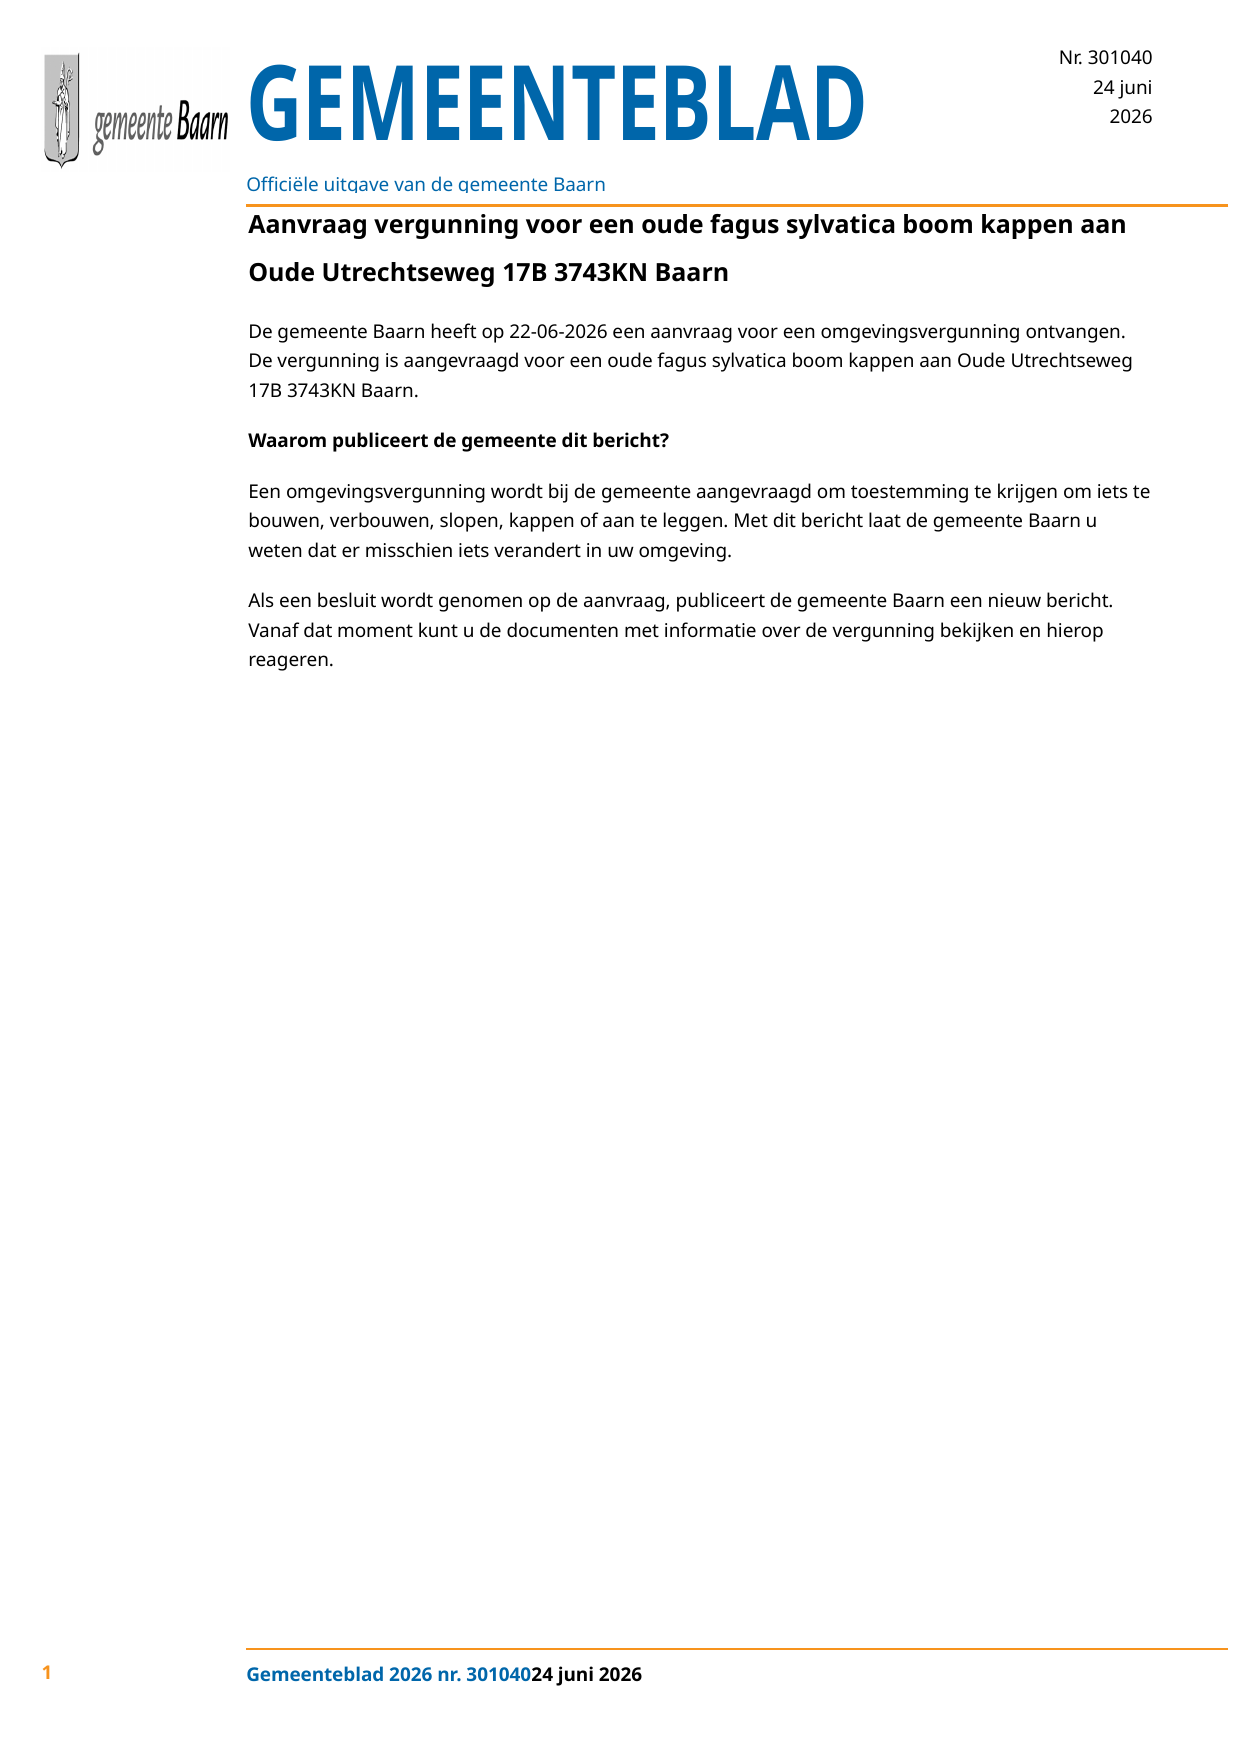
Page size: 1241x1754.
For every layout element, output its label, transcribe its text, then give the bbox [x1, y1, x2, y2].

text Een omgevingsvergunning wordt bij de gemeente aangevraagd om toestemming te krijgen om iets te bouwen, verbouwen, slopen, kappen of aan te leggen. Met dit bericht laat de gemeente Baarn u weten dat er misschien iets verandert in uw omgeving. [248, 478, 1152, 563]
text Aanvraag vergunning voor een oude fagus sylvatica boom kappen aan Oude Utrechtseweg 17B 3743KN Baarn [248, 207, 1152, 288]
text Waarom publiceert de gemeente dit bericht? [248, 427, 1152, 453]
text De gemeente Baarn heeft op 22-06-2026 een aanvraag voor een omgevingsvergunning ontvangen. De vergunning is aangevraagd voor een oude fagus sylvatica boom kappen aan Oude Utrechtseweg 17B 3743KN Baarn. [248, 318, 1152, 403]
picture [41, 47, 231, 172]
text Als een besluit wordt genomen op de aanvraag, publiceert de gemeente Baarn een nieuw bericht. Vanaf dat moment kunt u de documenten met informatie over de vergunning bekijken en hierop reageren. [248, 587, 1152, 672]
